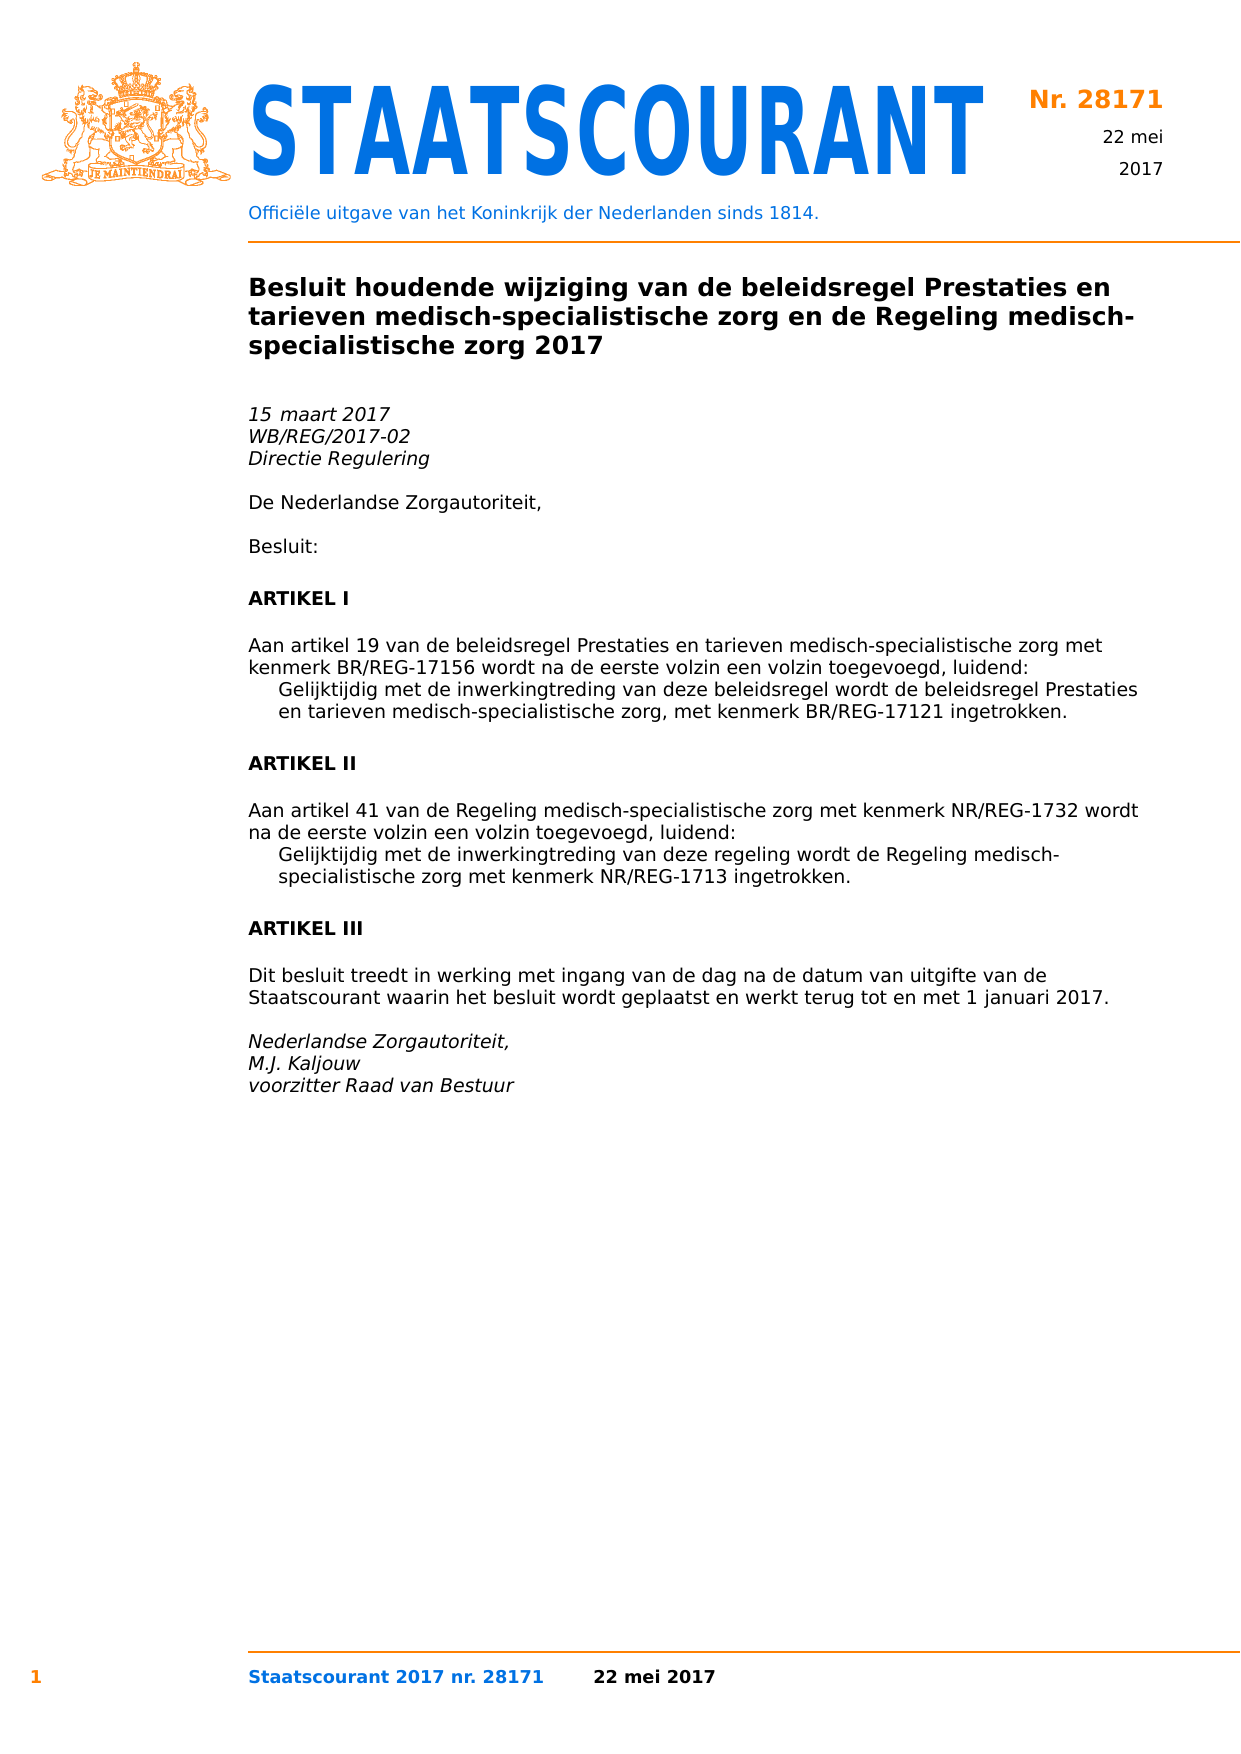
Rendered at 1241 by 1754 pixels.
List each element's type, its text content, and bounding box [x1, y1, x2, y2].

table_cell 2017 [998, 153, 1240, 203]
table_header [25, 62, 248, 241]
table_header Nr. 28171 [998, 62, 1240, 121]
text Aan artikel 41 van de Regeling medisch-specialistische zorg met kenmerk NR/REG-1732 wordt na de eerste volzin een volzin toegevoegd, luidend: [248, 800, 1163, 844]
subtitle ARTIKEL III [248, 918, 1163, 940]
subtitle ARTIKEL II [248, 753, 1163, 775]
text Gelijktijdig met de inwerkingtreding van deze beleidsregel wordt de beleidsregel Prestaties en tarieven medisch-specialistische zorg, met kenmerk BR/REG-17121 ingetrokken. [278, 679, 1163, 723]
picture [41, 62, 231, 186]
text Gelijktijdig met de inwerkingtreding van deze regeling wordt de Regeling medisch-specialistische zorg met kenmerk NR/REG-1713 ingetrokken. [278, 844, 1163, 888]
text Aan artikel 19 van de beleidsregel Prestaties en tarieven medisch-specialistische zorg met kenmerk BR/REG-17156 wordt na de eerste volzin een volzin toegevoegd, luidend: [248, 635, 1163, 679]
text Nederlandse Zorgautoriteit, M.J. Kaljouw voorzitter Raad van Bestuur [248, 1031, 1163, 1096]
table_cell 22 mei [998, 121, 1240, 153]
text De Nederlandse Zorgautoriteit, [248, 492, 1163, 514]
table_header STAATSCOURANT [248, 62, 998, 203]
text Dit besluit treedt in werking met ingang van de dag na de datum van uitgifte van de Staatscourant waarin het besluit wordt geplaatst en werkt terug tot en met 1 januari 2017. [248, 965, 1163, 1009]
text 15 maart 2017 [248, 404, 1163, 426]
table_cell Officiële uitgave van het Koninkrijk der Nederlanden sinds 1814. [248, 203, 1240, 241]
subtitle Besluit houdende wijziging van de beleidsregel Prestaties en tarieven medisch-specialistische zorg en de Regeling medisch-specialistische zorg 2017 [248, 273, 1163, 361]
text Besluit: [248, 536, 1163, 558]
text WB/REG/2017-02 [248, 426, 1163, 448]
text Directie Regulering [248, 448, 1163, 470]
subtitle ARTIKEL Ι [248, 588, 1163, 610]
